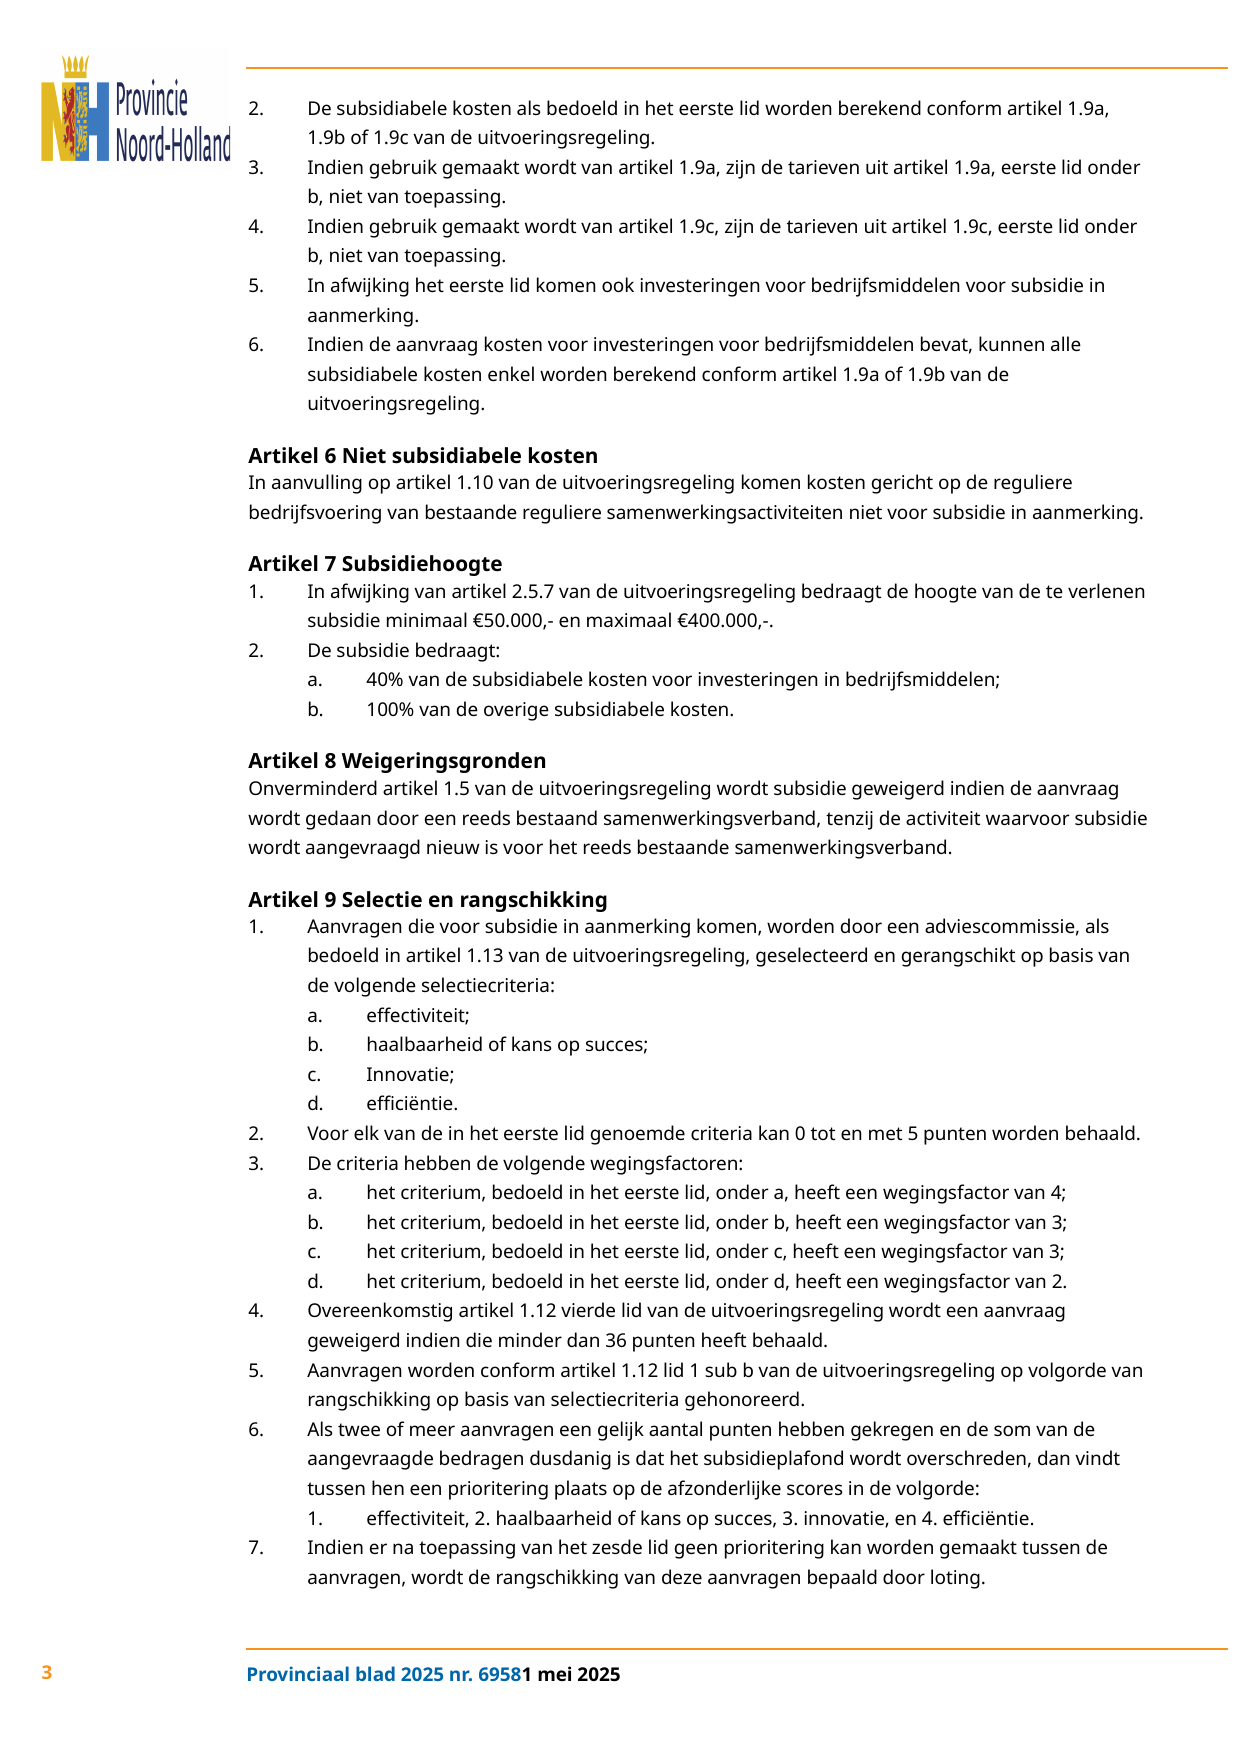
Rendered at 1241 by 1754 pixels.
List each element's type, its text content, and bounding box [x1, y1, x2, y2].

list In afwijking het eerste lid komen ook investeringen voor bedrijfsmiddelen voor subsidie in aanmerking. [248, 272, 1152, 328]
list haalbaarheid of kans op succes; [307, 1031, 1152, 1057]
list 40% van de subsidiabele kosten voor investeringen in bedrijfsmiddelen; [307, 667, 1152, 692]
list Aanvragen worden conform artikel 1.12 lid 1 sub b van de uitvoeringsregeling op volgorde van rangschikking op basis van selectiecriteria gehonoreerd. [248, 1357, 1152, 1412]
list Overeenkomstig artikel 1.12 vierde lid van de uitvoeringsregeling wordt een aanvraag geweigerd indien die minder dan 36 punten heeft behaald. [248, 1298, 1152, 1353]
list De subsidie bedraagt: [248, 637, 1152, 663]
list het criterium, bedoeld in het eerste lid, onder b, heeft een wegingsfactor van 3; [307, 1209, 1152, 1235]
list efficiëntie. [307, 1091, 1152, 1116]
list De criteria hebben de volgende wegingsfactoren: [248, 1150, 1152, 1176]
text Artikel 7 Subsidiehoogte [248, 549, 1152, 578]
picture [41, 47, 231, 172]
list Innovatie; [307, 1061, 1152, 1087]
list Indien de aanvraag kosten voor investeringen voor bedrijfsmiddelen bevat, kunnen alle subsidiabele kosten enkel worden berekend conform artikel 1.9a of 1.9b van de uitvoeringsregeling. [248, 331, 1152, 416]
list Indien gebruik gemaakt wordt van artikel 1.9a, zijn de tarieven uit artikel 1.9a, eerste lid onder b, niet van toepassing. [248, 154, 1152, 209]
list het criterium, bedoeld in het eerste lid, onder a, heeft een wegingsfactor van 4; [307, 1179, 1152, 1205]
text Artikel 6 Niet subsidiabele kosten [248, 441, 1152, 469]
list Indien gebruik gemaakt wordt van artikel 1.9c, zijn de tarieven uit artikel 1.9c, eerste lid onder b, niet van toepassing. [248, 213, 1152, 268]
list De subsidiabele kosten als bedoeld in het eerste lid worden berekend conform artikel 1.9a, 1.9b of 1.9c van de uitvoeringsregeling. [248, 95, 1152, 150]
list het criterium, bedoeld in het eerste lid, onder c, heeft een wegingsfactor van 3; [307, 1238, 1152, 1264]
list effectiviteit; [307, 1002, 1152, 1028]
text Onverminderd artikel 1.5 van de uitvoeringsregeling wordt subsidie geweigerd indien de aanvraag wordt gedaan door een reeds bestaand samenwerkingsverband, tenzij de activiteit waarvoor subsidie wordt aangevraagd nieuw is voor het reeds bestaande samenwerkingsverband. [248, 775, 1152, 860]
text In aanvulling op artikel 1.10 van de uitvoeringsregeling komen kosten gericht op de reguliere bedrijfsvoering van bestaande reguliere samenwerkingsactiviteiten niet voor subsidie in aanmerking. [248, 469, 1152, 525]
list Aanvragen die voor subsidie in aanmerking komen, worden door een adviescommissie, als bedoeld in artikel 1.13 van de uitvoeringsregeling, geselecteerd en gerangschikt op basis van de volgende selectiecriteria: [248, 913, 1152, 998]
list In afwijking van artikel 2.5.7 van de uitvoeringsregeling bedraagt de hoogte van de te verlenen subsidie minimaal €50.000,- en maximaal €400.000,-. [248, 578, 1152, 633]
list effectiviteit, 2. haalbaarheid of kans op succes, 3. innovatie, en 4. efficiëntie. [307, 1505, 1152, 1531]
list Indien er na toepassing van het zesde lid geen prioritering kan worden gemaakt tussen de aanvragen, wordt de rangschikking van deze aanvragen bepaald door loting. [248, 1534, 1152, 1590]
list Als twee of meer aanvragen een gelijk aantal punten hebben gekregen en de som van de aangevraagde bedragen dusdanig is dat het subsidieplafond wordt overschreden, dan vindt tussen hen een prioritering plaats op de afzonderlijke scores in de volgorde: [248, 1416, 1152, 1501]
text Artikel 8 Weigeringsgronden [248, 747, 1152, 775]
list het criterium, bedoeld in het eerste lid, onder d, heeft een wegingsfactor van 2. [307, 1268, 1152, 1294]
list 100% van de overige subsidiabele kosten. [307, 696, 1152, 722]
list Voor elk van de in het eerste lid genoemde criteria kan 0 tot en met 5 punten worden behaald. [248, 1120, 1152, 1146]
text Artikel 9 Selectie en rangschikking [248, 885, 1152, 913]
